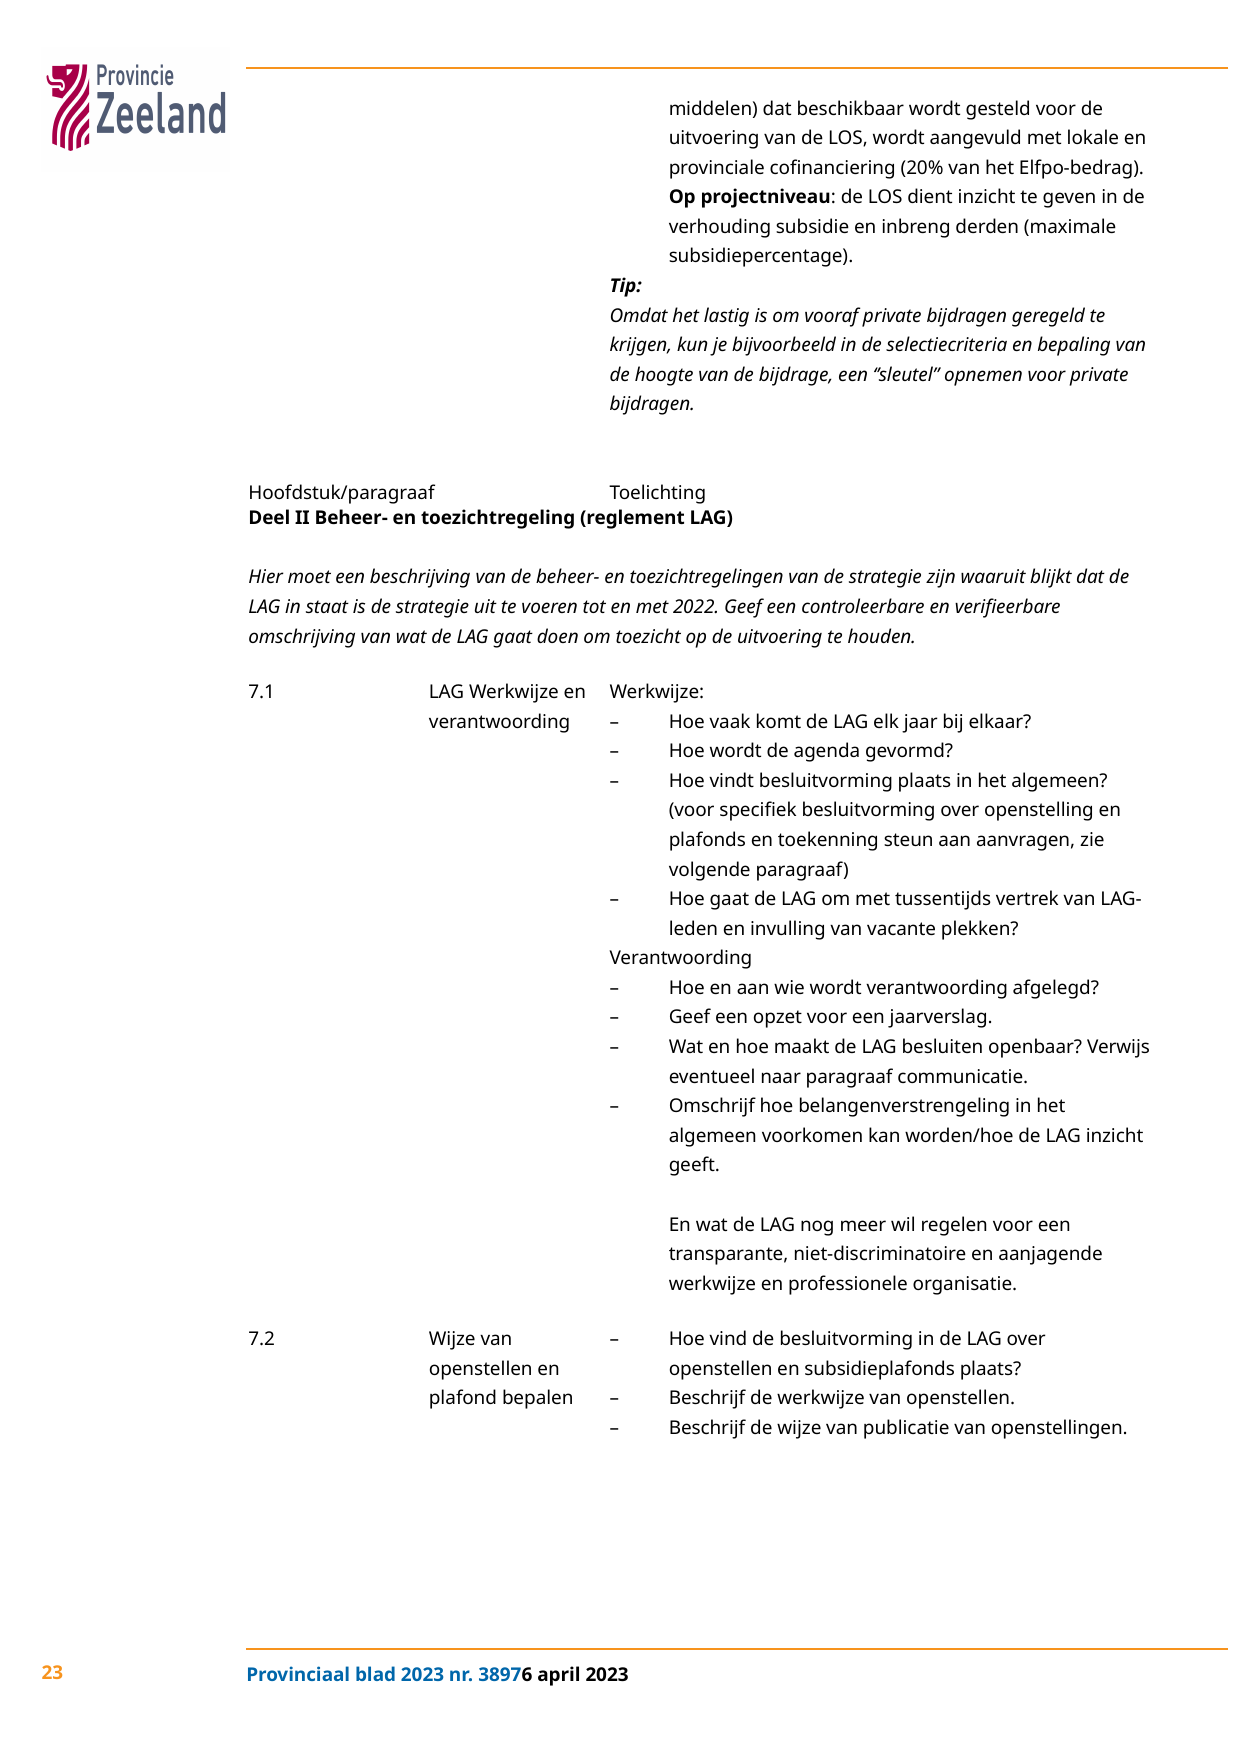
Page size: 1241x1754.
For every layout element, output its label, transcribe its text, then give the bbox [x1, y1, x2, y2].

table_cell Werkwijze: Hoe vaak komt de LAG elk jaar bij elkaar? Hoe wordt de agenda gevormd? Hoe vindt besluitvorming plaats in het algemeen? (voor specifiek besluitvorming over openstelling en plafonds en toekenning steun aan aanvragen, zie volgende paragraaf) Hoe gaat de LAG om met tussentijds vertrek van LAG-leden en invulling van vacante plekken? Verantwoording Hoe en aan wie wordt verantwoording afgelegd? Geef een opzet voor een jaarverslag. Wat en hoe maakt de LAG besluiten openbaar? Verwijs eventueel naar paragraaf communicatie. Omschrijf hoe belangenverstrengeling in het algemeen voorkomen kan worden/hoe de LAG inzicht geeft. En wat de LAG nog meer wil regelen voor een transparante, niet-discriminatoire en aanjagende werkwijze en professionele organisatie. [609, 678, 1152, 1325]
table_cell Wijze van openstellen en plafond bepalen [429, 1325, 609, 1469]
table_cell 7.2 [248, 1325, 429, 1469]
picture [41, 47, 231, 172]
table_cell [429, 95, 609, 446]
table_cell middelen) dat beschikbaar wordt gesteld voor de uitvoering van de LOS, wordt aangevuld met lokale en provinciale cofinanciering (20% van het Elfpo-bedrag). Op projectniveau: de LOS dient inzicht te geven in de verhouding subsidie en inbreng derden (maximale subsidiepercentage). Tip: Omdat het lastig is om vooraf private bijdragen geregeld te krijgen, kun je bijvoorbeeld in de selectiecriteria en bepaling van de hoogte van de bijdrage, een ‘’sleutel’’ opnemen voor private bijdragen. [609, 95, 1152, 446]
table_cell [248, 95, 429, 446]
table_cell LAG Werkwijze en verantwoording [429, 678, 609, 1325]
table_cell Deel II Beheer- en toezichtregeling (reglement LAG) Hier moet een beschrijving van de beheer- en toezichtregelingen van de strategie zijn waaruit blijkt dat de LAG in staat is de strategie uit te voeren tot en met 2022. Geef een controleerbare en verifieerbare omschrijving van wat de LAG gaat doen om toezicht op de uitvoering te houden. [248, 505, 1152, 678]
table_cell Hoe vind de besluitvorming in de LAG over openstellen en subsidieplafonds plaats? Beschrijf de werkwijze van openstellen. Beschrijf de wijze van publicatie van openstellingen. [609, 1325, 1152, 1469]
table_header Hoofdstuk/paragraaf [248, 479, 609, 504]
table_cell 7.1 [248, 678, 429, 1325]
table_header Toelichting [609, 479, 1152, 504]
